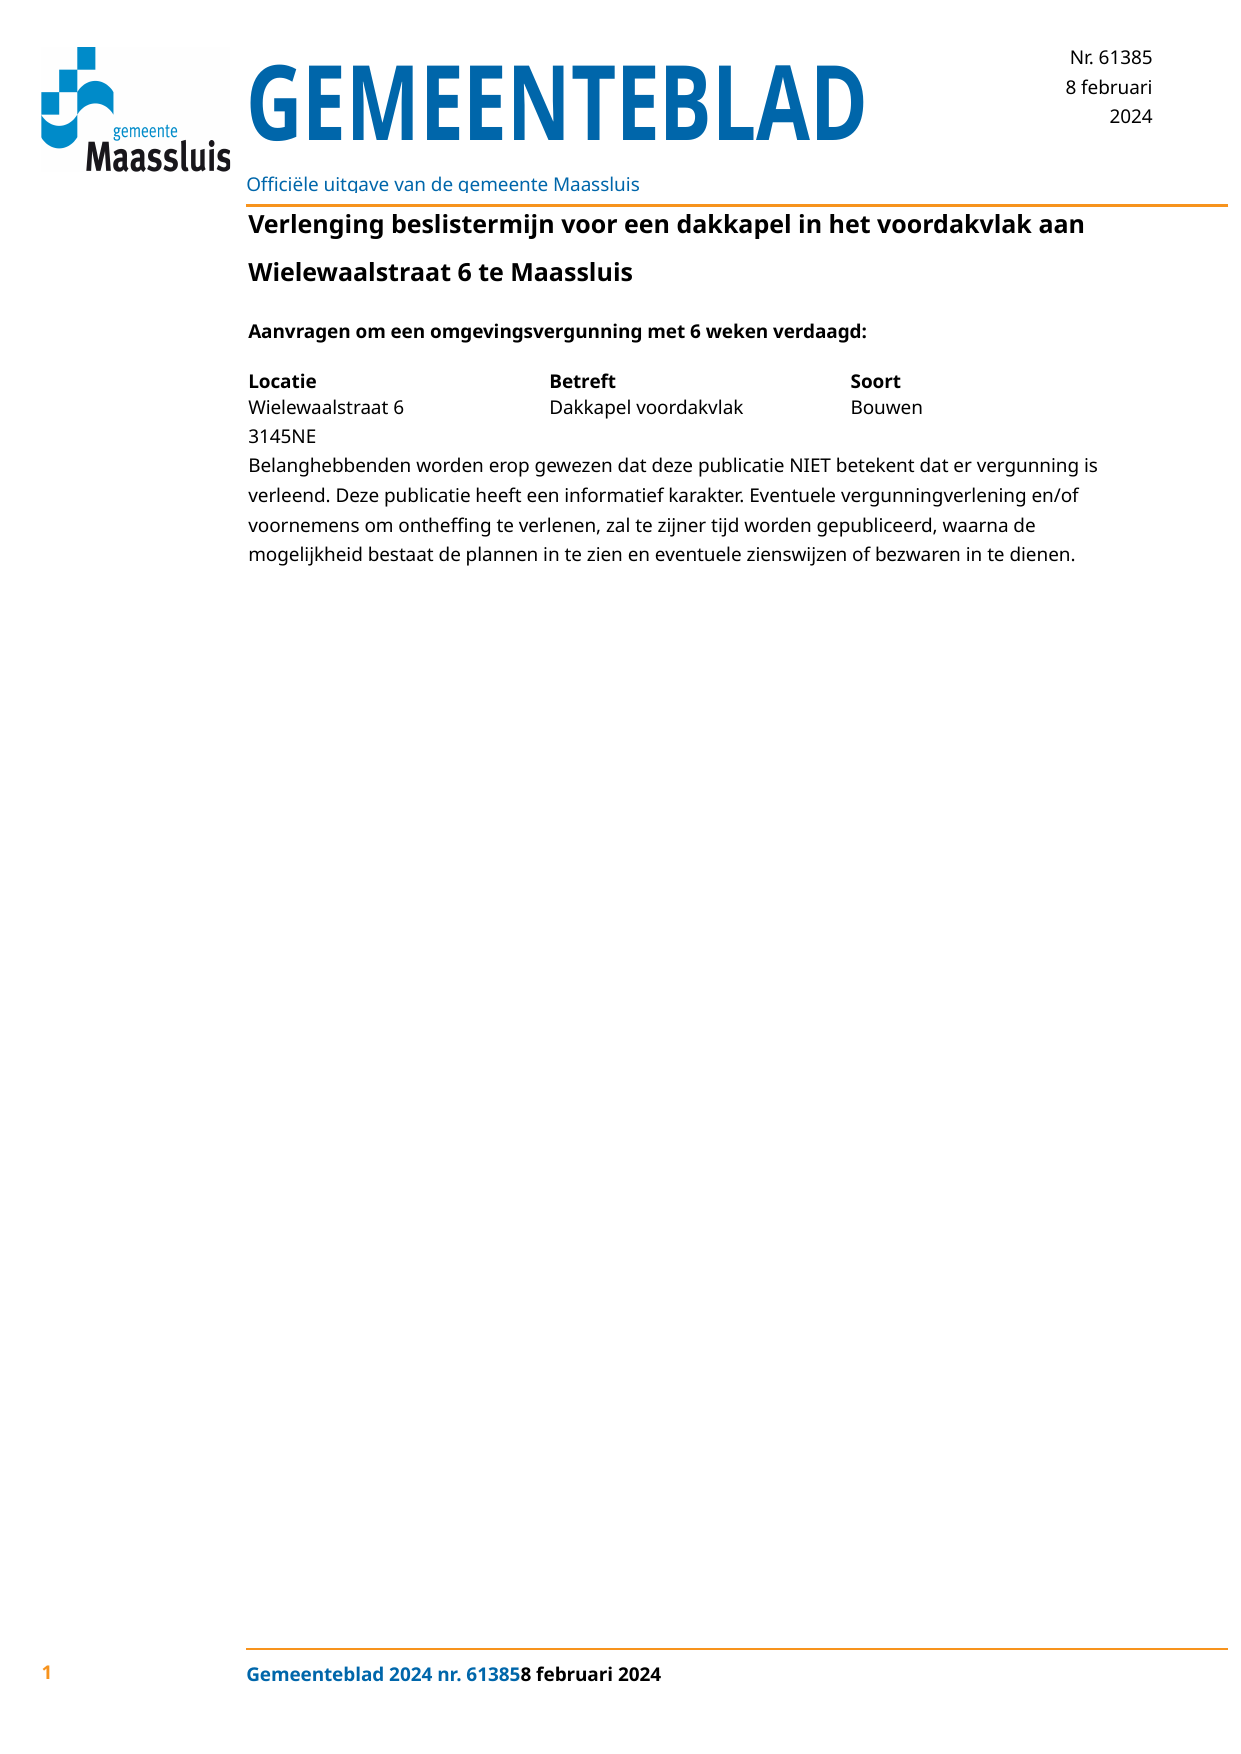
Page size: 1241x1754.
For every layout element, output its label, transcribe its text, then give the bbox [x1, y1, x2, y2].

table_header Soort [850, 369, 1152, 394]
picture [41, 47, 77, 92]
table_cell Bouwen [850, 394, 1152, 449]
table_cell Wielewaalstraat 6 3145NE [248, 394, 549, 449]
text Aanvragen om een omgevingsvergunning met 6 weken verdaagd: [248, 318, 1152, 344]
text Verlenging beslistermijn voor een dakkapel in het voordakvlak aan Wielewaalstraat 6 te Maassluis [248, 207, 1152, 288]
text Belanghebbenden worden erop gewezen dat deze publicatie NIET betekent dat er vergunning is verleend. Deze publicatie heeft een informatief karakter. Eventuele vergunningverlening en/of voornemens om ontheffing te verlenen, zal te zijner tijd worden gepubliceerd, waarna de mogelijkheid bestaat de plannen in te zien en eventuele zienswijzen of bezwaren in te dienen. [248, 453, 1152, 567]
picture [41, 47, 231, 172]
table_header Locatie [248, 369, 549, 394]
table_header Betreft [549, 369, 850, 394]
table_cell Dakkapel voordakvlak [549, 394, 850, 449]
